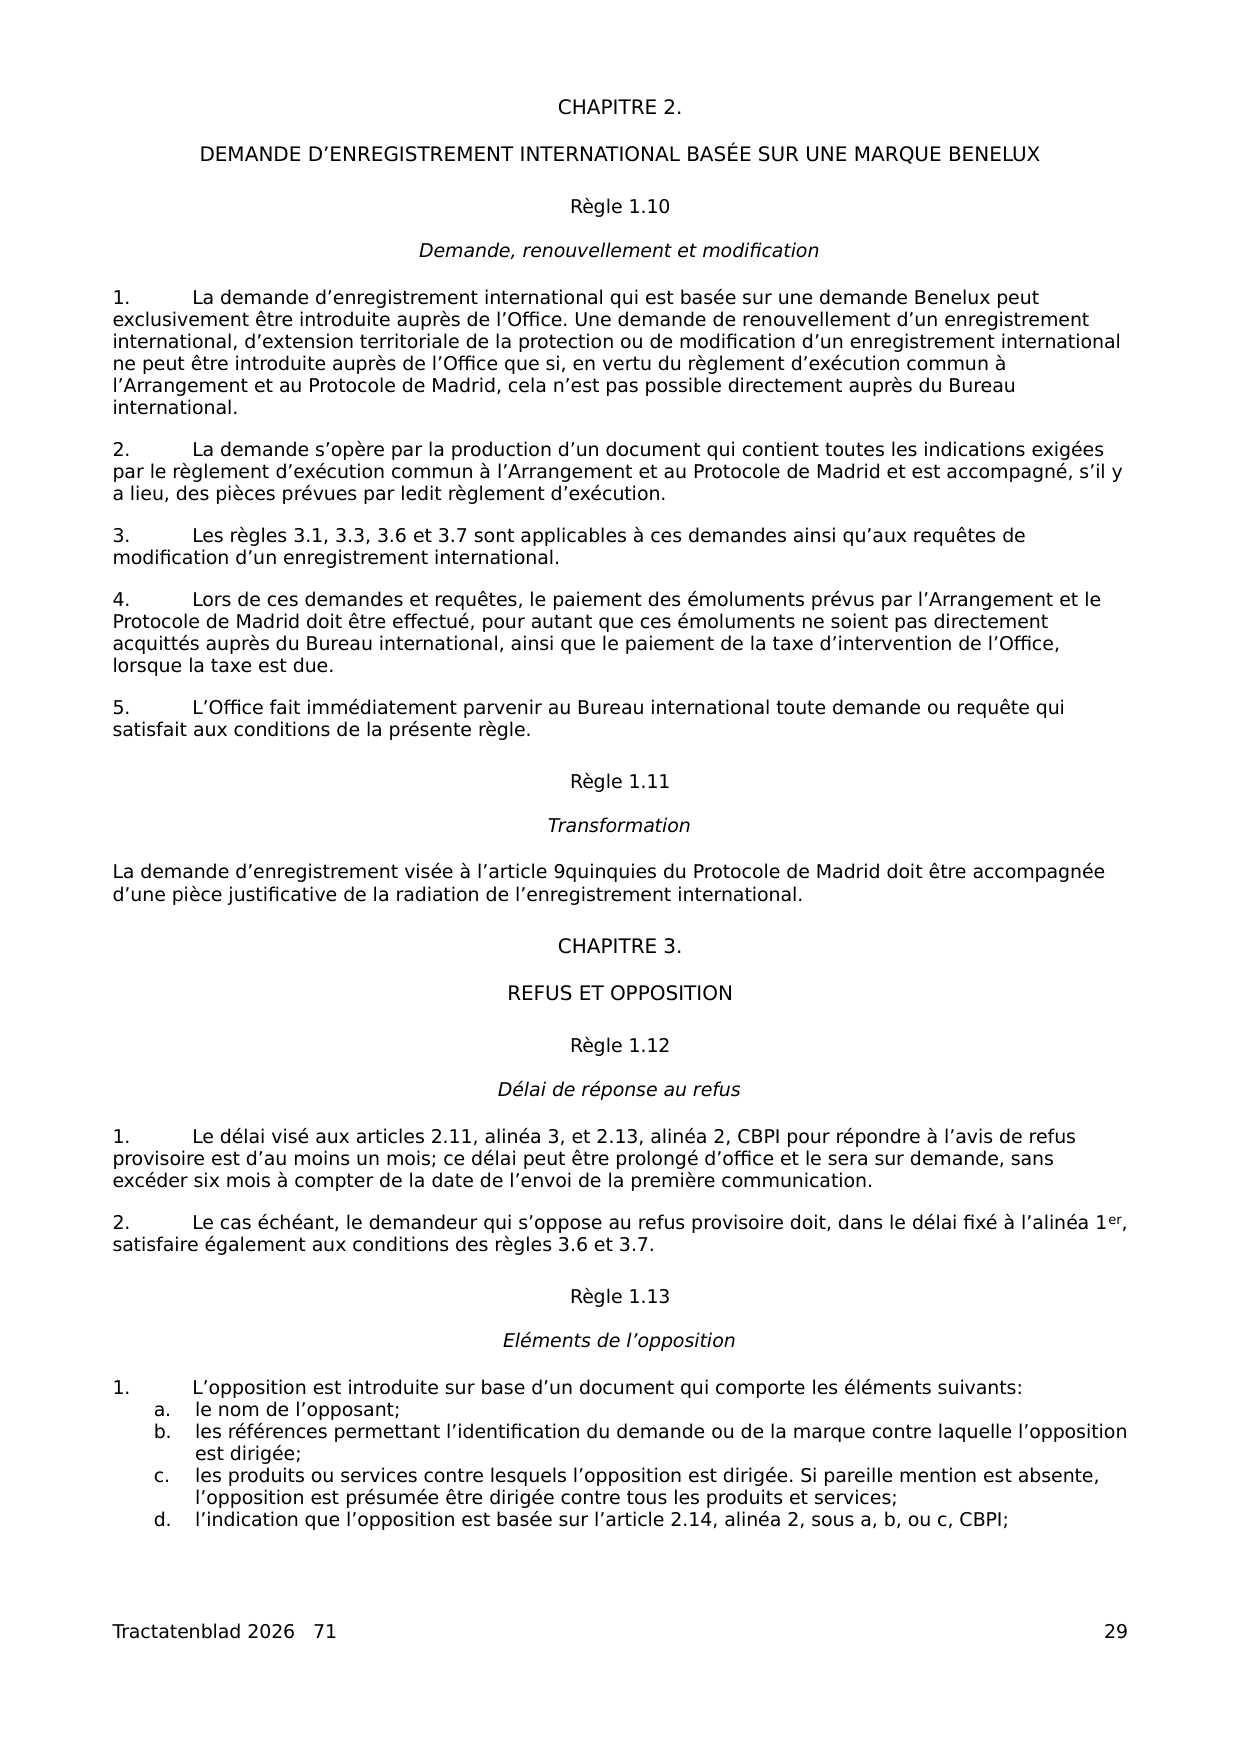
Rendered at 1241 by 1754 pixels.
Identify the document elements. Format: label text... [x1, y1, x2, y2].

text 1. Le délai visé aux articles 2.11, alinéa 3, et 2.13, alinéa 2, CBPI pour répondre à l’avis de refus provisoire est d’au moins un mois; ce délai peut être prolongé d’office et le sera sur demande, sans excéder six mois à compter de la date de l’envoi de la première communication. [112, 1126, 1128, 1192]
text c. les produits ou services contre lesquels l’opposition est dirigée. Si pareille mention est absente, l’opposition est présumée être dirigée contre tous les produits et services; [153, 1465, 1128, 1509]
subtitle CHAPITRE 2. DEMANDE D’ENREGISTREMENT INTERNATIONAL BASÉE SUR UNE MARQUE BENELUX [112, 96, 1128, 166]
text a. le nom de l’opposant; [153, 1399, 1128, 1421]
text La demande d’enregistrement visée à l’article 9quinquies du Protocole de Madrid doit être accompagnée d’une pièce justificative de la radiation de l’enregistrement international. [112, 861, 1128, 905]
text 2. La demande s’opère par la production d’un document qui contient toutes les indications exigées par le règlement d’exécution commun à l’Arrangement et au Protocole de Madrid et est accompagné, s’il y a lieu, des pièces prévues par ledit règlement d’exécution. [112, 439, 1128, 505]
text 1. La demande d’enregistrement international qui est basée sur une demande Benelux peut exclusivement être introduite auprès de l’Office. Une demande de renouvellement d’un enregistrement international, d’extension territoriale de la protection ou de modification d’un enregistrement international ne peut être introduite auprès de l’Office que si, en vertu du règlement d’exécution commun à l’Arrangement et au Protocole de Madrid, cela n’est pas possible directement auprès du Bureau international. [112, 287, 1128, 419]
text 1. L’opposition est introduite sur base d’un document qui comporte les éléments suivants: [112, 1377, 1128, 1399]
text 2. Le cas échéant, le demandeur qui s’oppose au refus provisoire doit, dans le délai fixé à l’alinéa 1er, satisfaire également aux conditions des règles 3.6 et 3.7. [112, 1212, 1128, 1256]
subtitle CHAPITRE 3. REFUS ET OPPOSITION [112, 935, 1128, 1005]
text 5. L’Office fait immédiatement parvenir au Bureau international toute demande ou requête qui satisfait aux conditions de la présente règle. [112, 697, 1128, 741]
text d. l’indication que l’opposition est basée sur l’article 2.14, alinéa 2, sous a, b, ou c, CBPI; [153, 1509, 1128, 1531]
text 4. Lors de ces demandes et requêtes, le paiement des émoluments prévus par l’Arrangement et le Protocole de Madrid doit être effectué, pour autant que ces émoluments ne soient pas directement acquittés auprès du Bureau international, ainsi que le paiement de la taxe d’intervention de l’Office, lorsque la taxe est due. [112, 589, 1128, 677]
text 3. Les règles 3.1, 3.3, 3.6 et 3.7 sont applicables à ces demandes ainsi qu’aux requêtes de modification d’un enregistrement international. [112, 525, 1128, 569]
subtitle Règle 1.11 Transformation [112, 771, 1128, 836]
text b. les références permettant l’identification du demande ou de la marque contre laquelle l’opposition est dirigée; [153, 1421, 1128, 1465]
subtitle Règle 1.12 Délai de réponse au refus [112, 1035, 1128, 1101]
subtitle Règle 1.10 Demande, renouvellement et modification [112, 196, 1128, 262]
subtitle Règle 1.13 Eléments de l’opposition [112, 1286, 1128, 1352]
